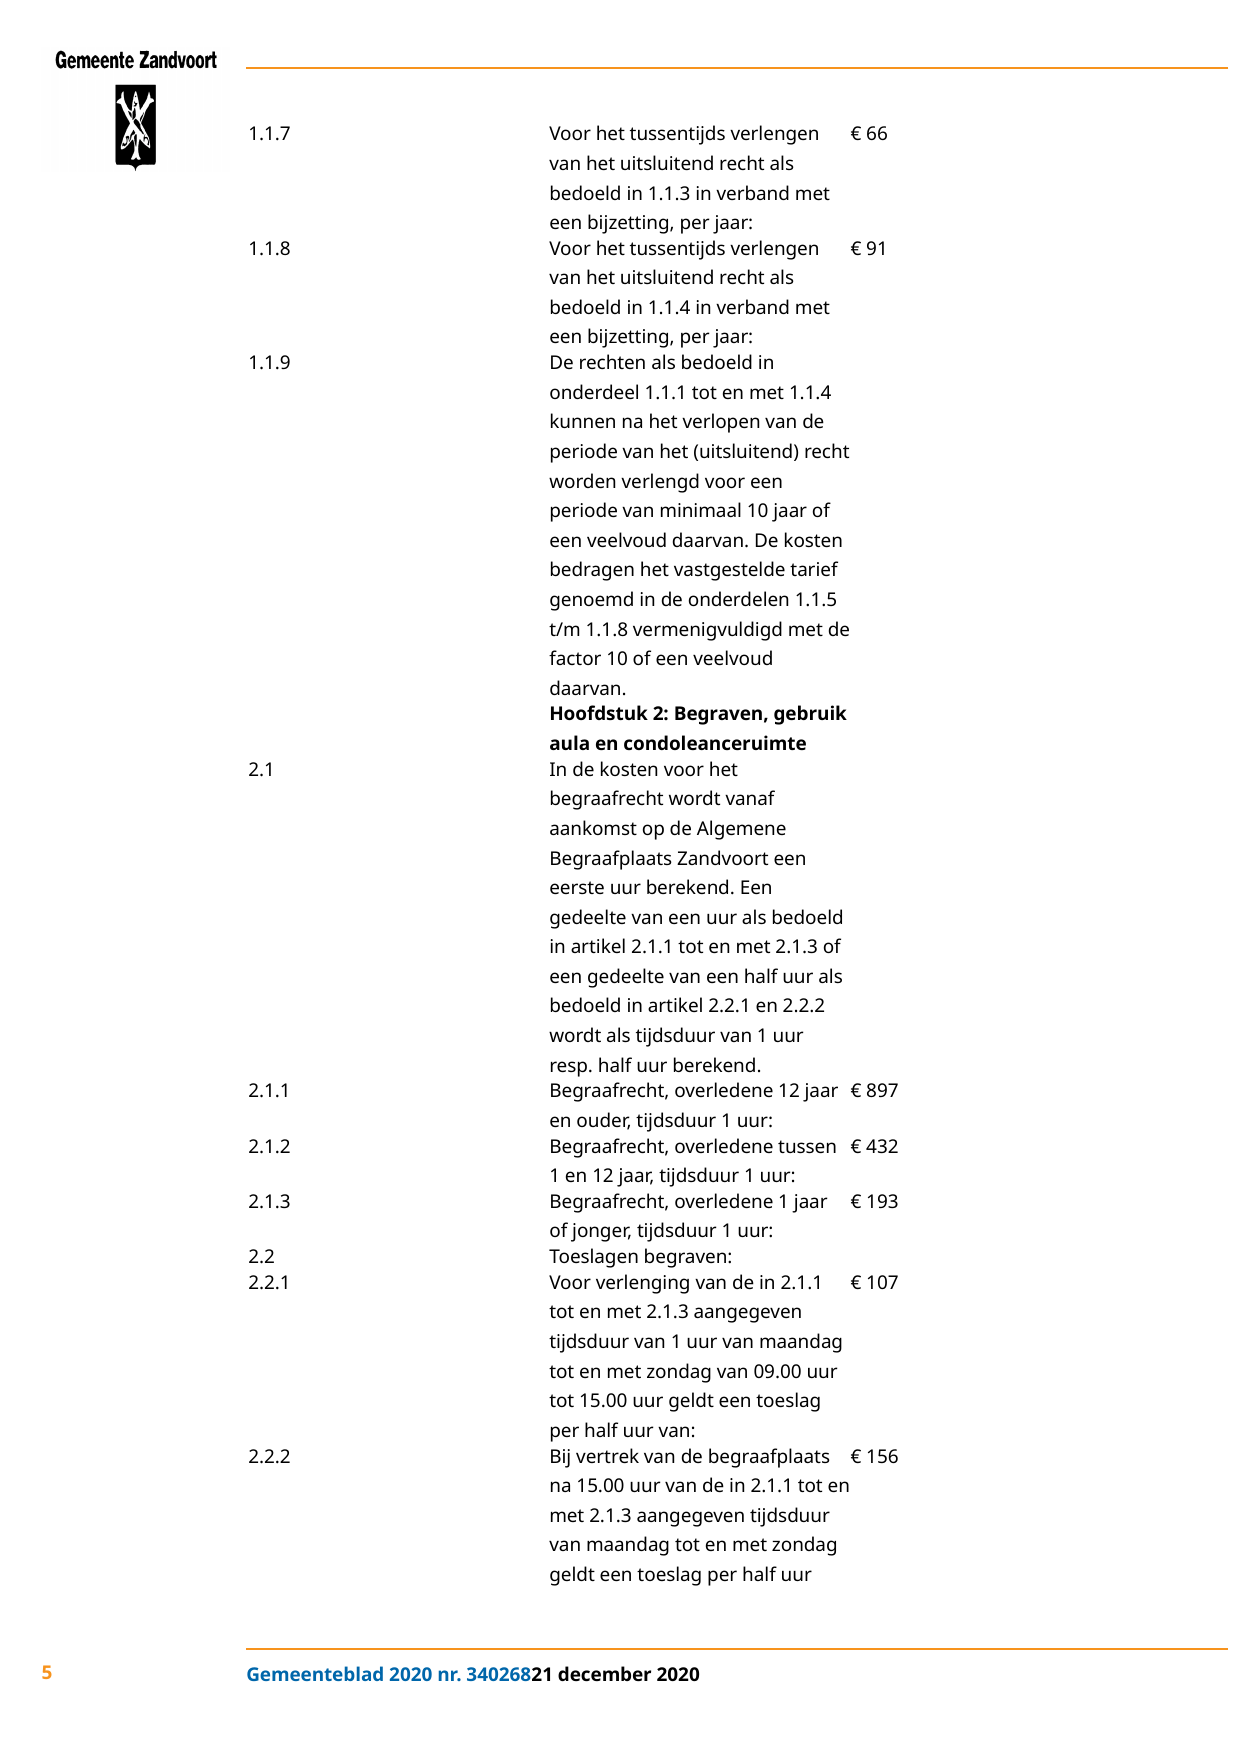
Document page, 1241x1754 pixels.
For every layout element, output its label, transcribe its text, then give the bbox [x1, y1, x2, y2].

table_cell Begraafrecht, overledene tussen 1 en 12 jaar, tijdsduur 1 uur: [549, 1133, 850, 1188]
table_cell 1.1.9 [248, 350, 549, 701]
table_cell Toeslagen begraven: [549, 1244, 850, 1269]
table_cell € 193 [850, 1188, 1152, 1243]
table_cell In de kosten voor het begraafrecht wordt vanaf aankomst op de Algemene Begraafplaats Zandvoort een eerste uur berekend. Een gedeelte van een uur als bedoeld in artikel 2.1.1 tot en met 2.1.3 of een gedeelte van een half uur als bedoeld in artikel 2.2.1 en 2.2.2 wordt als tijdsduur van 1 uur resp. half uur berekend. [549, 756, 850, 1077]
table_cell 1.1.8 [248, 235, 549, 349]
table_header [549, 95, 850, 121]
table_cell Begraafrecht, overledene 1 jaar of jonger, tijdsduur 1 uur: [549, 1188, 850, 1243]
table_cell [850, 1244, 1152, 1269]
table_cell € 432 [850, 1133, 1152, 1188]
table_cell 2.2.2 [248, 1443, 549, 1587]
table_cell Bij vertrek van de begraafplaats na 15.00 uur van de in 2.1.1 tot en met 2.1.3 aangegeven tijdsduur van maandag tot en met zondag geldt een toeslag per half uur [549, 1443, 850, 1587]
table_cell € 107 [850, 1269, 1152, 1443]
table_cell [248, 701, 549, 756]
table_cell 2.2.1 [248, 1269, 549, 1443]
table_cell Hoofdstuk 2: Begraven, gebruik aula en condoleanceruimte [549, 701, 850, 756]
table_cell € 897 [850, 1078, 1152, 1133]
table_cell 2.1.1 [248, 1078, 549, 1133]
table_cell Voor verlenging van de in 2.1.1 tot en met 2.1.3 aangegeven tijdsduur van 1 uur van maandag tot en met zondag van 09.00 uur tot 15.00 uur geldt een toeslag per half uur van: [549, 1269, 850, 1443]
table_cell [850, 756, 1152, 1077]
table_cell [850, 701, 1152, 756]
table_cell [850, 350, 1152, 701]
table_cell Voor het tussentijds verlengen van het uitsluitend recht als bedoeld in 1.1.3 in verband met een bijzetting, per jaar: [549, 121, 850, 235]
table_cell Voor het tussentijds verlengen van het uitsluitend recht als bedoeld in 1.1.4 in verband met een bijzetting, per jaar: [549, 235, 850, 349]
table_cell € 91 [850, 235, 1152, 349]
table_cell 2.2 [248, 1244, 549, 1269]
table_cell 2.1.3 [248, 1188, 549, 1243]
table_cell Begraafrecht, overledene 12 jaar en ouder, tijdsduur 1 uur: [549, 1078, 850, 1133]
table_cell 2.1.2 [248, 1133, 549, 1188]
table_cell De rechten als bedoeld in onderdeel 1.1.1 tot en met 1.1.4 kunnen na het verlopen van de periode van het (uitsluitend) recht worden verlengd voor een periode van minimaal 10 jaar of een veelvoud daarvan. De kosten bedragen het vastgestelde tarief genoemd in de onderdelen 1.1.5 t/m 1.1.8 vermenigvuldigd met de factor 10 of een veelvoud daarvan. [549, 350, 850, 701]
table_cell 1.1.7 [248, 121, 549, 235]
table_header [248, 95, 549, 121]
table_cell 2.1 [248, 756, 549, 1077]
table_header [850, 95, 1152, 121]
table_cell € 66 [850, 121, 1152, 235]
table_cell € 156 [850, 1443, 1152, 1587]
picture [41, 47, 231, 172]
